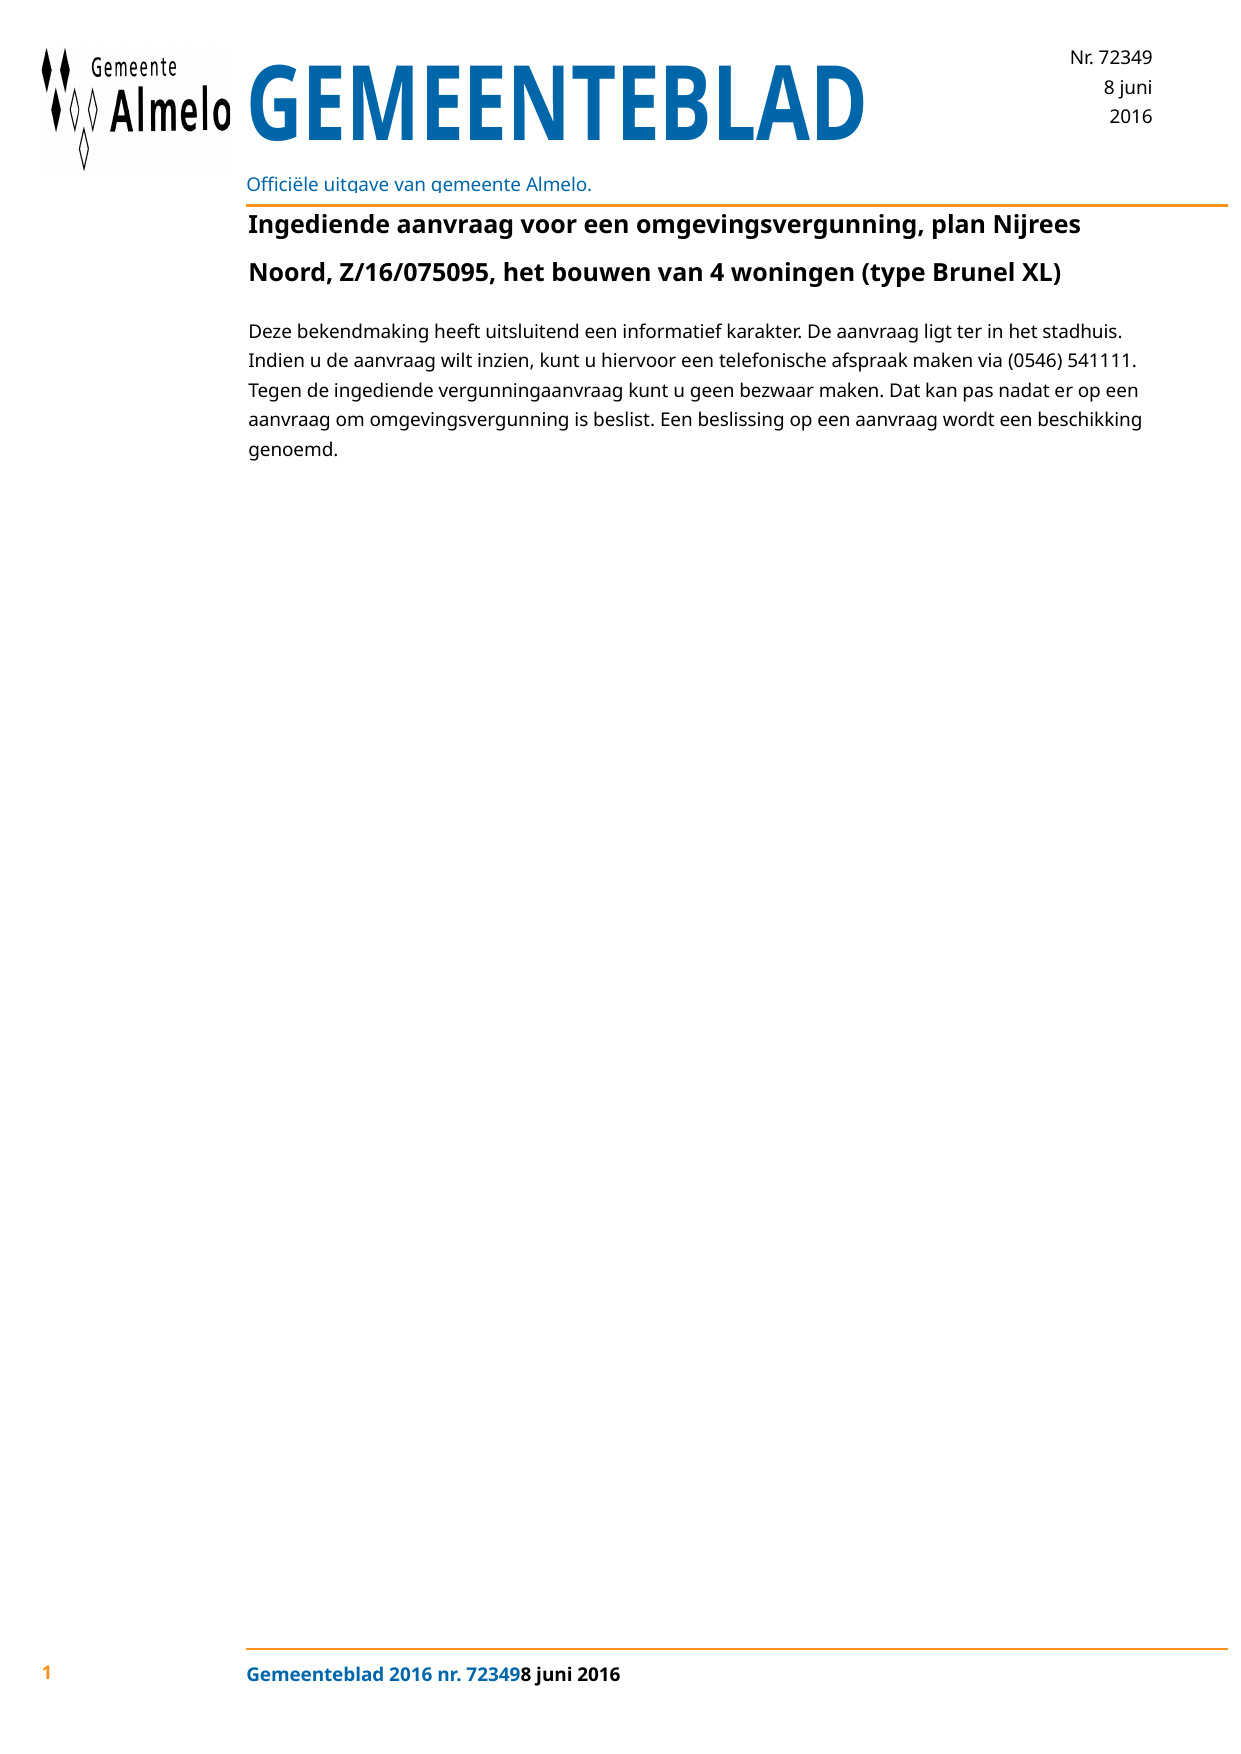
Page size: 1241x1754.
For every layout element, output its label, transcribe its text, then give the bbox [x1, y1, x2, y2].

text Ingediende aanvraag voor een omgevingsvergunning, plan Nijrees Noord, Z/16/075095, het bouwen van 4 woningen (type Brunel XL) [248, 207, 1152, 288]
picture [41, 47, 231, 172]
text Deze bekendmaking heeft uitsluitend een informatief karakter. De aanvraag ligt ter in het stadhuis. Indien u de aanvraag wilt inzien, kunt u hiervoor een telefonische afspraak maken via (0546) 541111. Tegen de ingediende vergunningaanvraag kunt u geen bezwaar maken. Dat kan pas nadat er op een aanvraag om omgevingsvergunning is beslist. Een beslissing op een aanvraag wordt een beschikking genoemd. [248, 318, 1152, 462]
